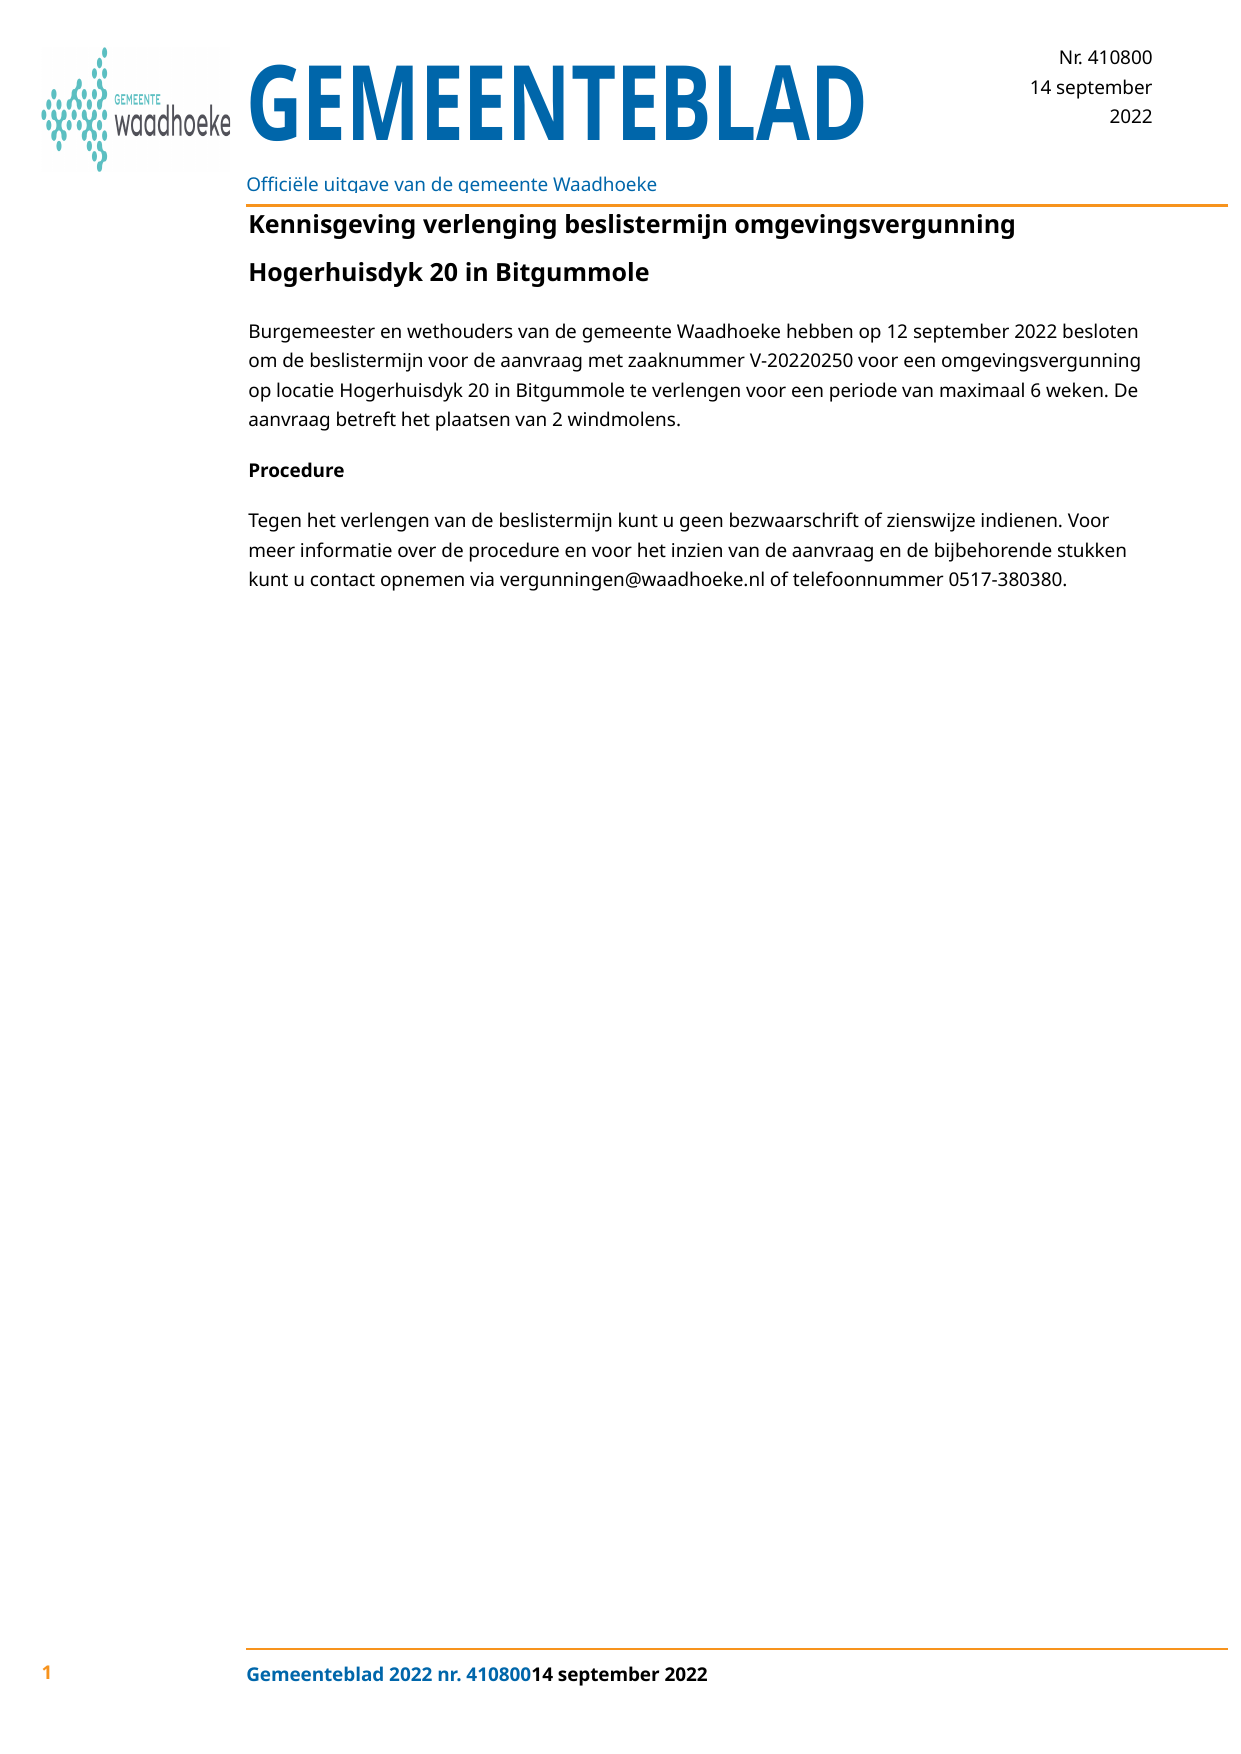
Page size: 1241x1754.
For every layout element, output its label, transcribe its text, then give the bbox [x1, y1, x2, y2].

text Procedure [248, 457, 1152, 483]
text Burgemeester en wethouders van de gemeente Waadhoeke hebben op 12 september 2022 besloten om de beslistermijn voor de aanvraag met zaaknummer V-20220250 voor een omgevingsvergunning op locatie Hogerhuisdyk 20 in Bitgummole te verlengen voor een periode van maximaal 6 weken. De aanvraag betreft het plaatsen van 2 windmolens. [248, 318, 1152, 432]
text Tegen het verlengen van de beslistermijn kunt u geen bezwaarschrift of zienswijze indienen. Voor meer informatie over de procedure en voor het inzien van de aanvraag en de bijbehorende stukken kunt u contact opnemen via vergunningen@waadhoeke.nl of telefoonnummer 0517-380380. [248, 507, 1152, 592]
picture [41, 47, 231, 172]
text Kennisgeving verlenging beslistermijn omgevingsvergunning Hogerhuisdyk 20 in Bitgummole [248, 207, 1152, 288]
